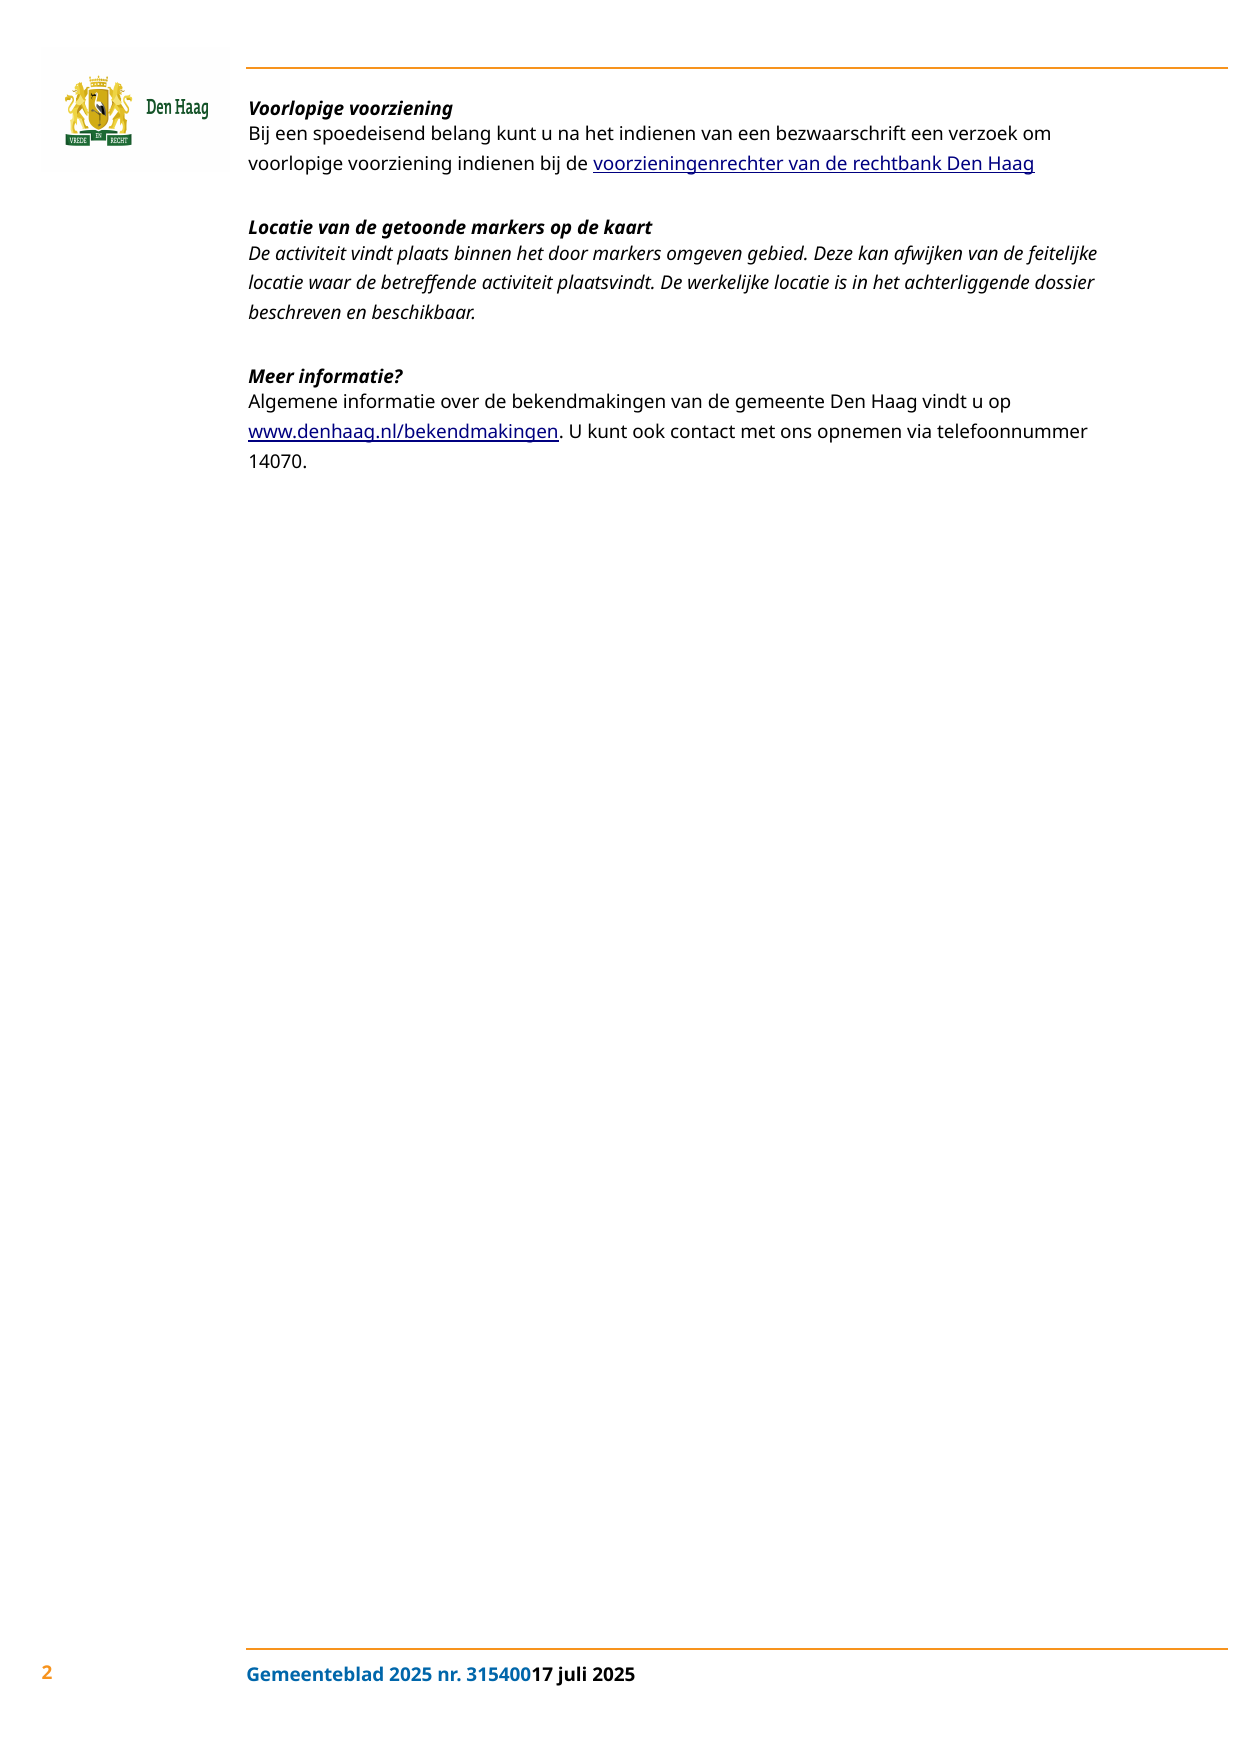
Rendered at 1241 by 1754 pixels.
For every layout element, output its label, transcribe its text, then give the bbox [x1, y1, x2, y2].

text Algemene informatie over de bekendmakingen van de gemeente Den Haag vindt u op www.denhaag.nl/bekendmakingen. U kunt ook contact met ons opnemen via telefoonnummer 14070. [248, 389, 1152, 473]
text Bij een spoedeisend belang kunt u na het indienen van een bezwaarschrift een verzoek om voorlopige voorziening indienen bij de voorzieningenrechter van de rechtbank Den Haag [248, 121, 1152, 176]
text Meer informatie? [248, 363, 1152, 389]
text Voorlopige voorziening [248, 95, 1152, 121]
text De activiteit vindt plaats binnen het door markers omgeven gebied. Deze kan afwijken van de feitelijke locatie waar de betreffende activiteit plaatsvindt. De werkelijke locatie is in het achterliggende dossier beschreven en beschikbaar. [248, 240, 1152, 325]
picture [41, 47, 231, 172]
text Locatie van de getoonde markers op de kaart [248, 214, 1152, 240]
